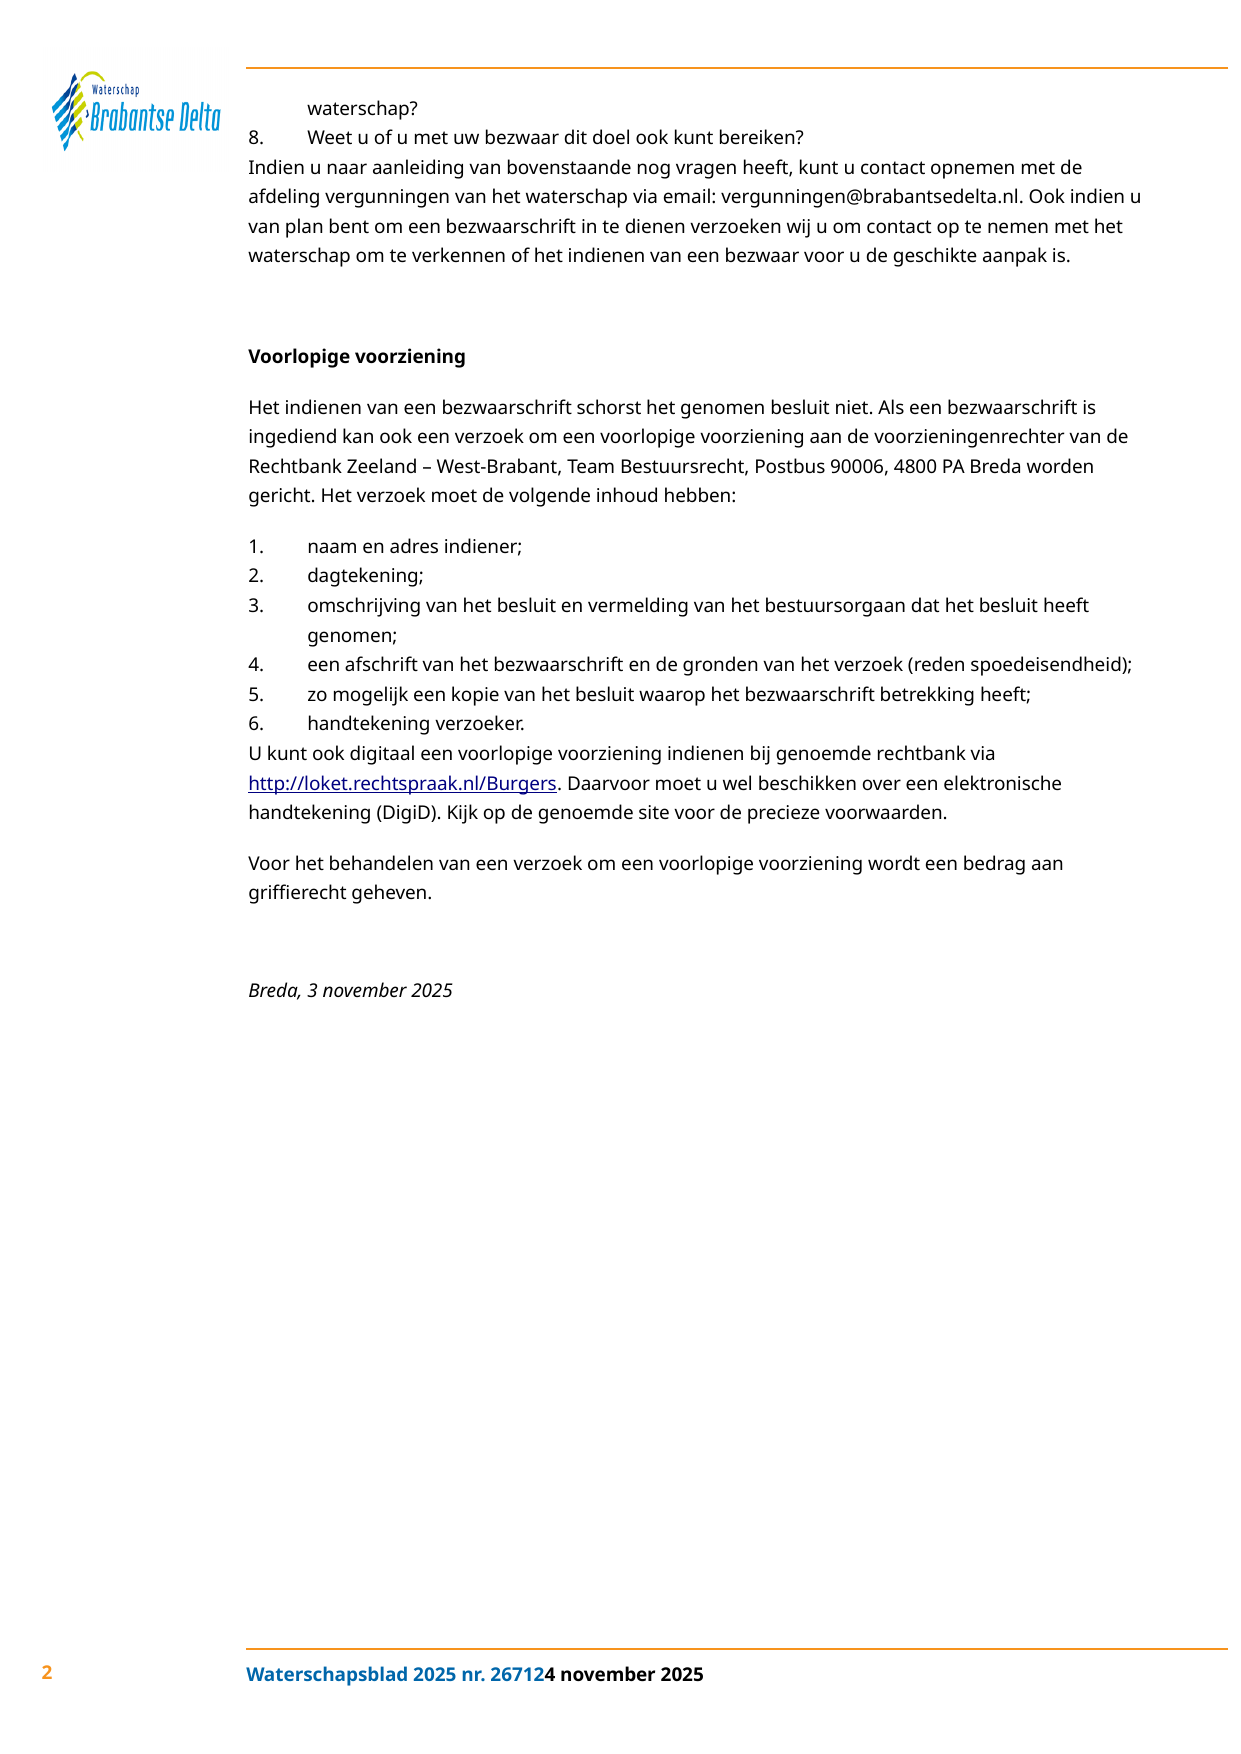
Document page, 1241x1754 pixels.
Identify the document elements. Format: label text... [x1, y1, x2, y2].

list dagtekening; [248, 563, 1152, 588]
text Voorlopige voorziening [248, 343, 1152, 369]
text U kunt ook digitaal een voorlopige voorziening indienen bij genoemde rechtbank via http://loket.rechtspraak.nl/Burgers. Daarvoor moet u wel beschikken over een elektronische handtekening (DigiD). Kijk op de genoemde site voor de precieze voorwaarden. [248, 740, 1152, 825]
text Indien u naar aanleiding van bovenstaande nog vragen heeft, kunt u contact opnemen met de afdeling vergunningen van het waterschap via email: vergunningen@brabantsedelta.nl. Ook indien u van plan bent om een bezwaarschrift in te dienen verzoeken wij u om contact op te nemen met het waterschap om te verkennen of het indienen van een bezwaar voor u de geschikte aanpak is. [248, 154, 1152, 268]
list waterschap? [248, 95, 1152, 121]
list naam en adres indiener; [248, 533, 1152, 559]
list omschrijving van het besluit en vermelding van het bestuursorgaan dat het besluit heeft genomen; [248, 592, 1152, 648]
list Weet u of u met uw bezwaar dit doel ook kunt bereiken? [248, 124, 1152, 150]
text Breda, 3 november 2025 [248, 978, 1152, 1003]
list zo mogelijk een kopie van het besluit waarop het bezwaarschrift betrekking heeft; [248, 681, 1152, 707]
list een afschrift van het bezwaarschrift en de gronden van het verzoek (reden spoedeisendheid); [248, 651, 1152, 677]
list handtekening verzoeker. [248, 711, 1152, 736]
picture [41, 47, 231, 172]
text Voor het behandelen van een verzoek om een voorlopige voorziening wordt een bedrag aan griffierecht geheven. [248, 850, 1152, 905]
text Het indienen van een bezwaarschrift schorst het genomen besluit niet. Als een bezwaarschrift is ingediend kan ook een verzoek om een voorlopige voorziening aan de voorzieningenrechter van de Rechtbank Zeeland – West-Brabant, Team Bestuursrecht, Postbus 90006, 4800 PA Breda worden gericht. Het verzoek moet de volgende inhoud hebben: [248, 394, 1152, 508]
